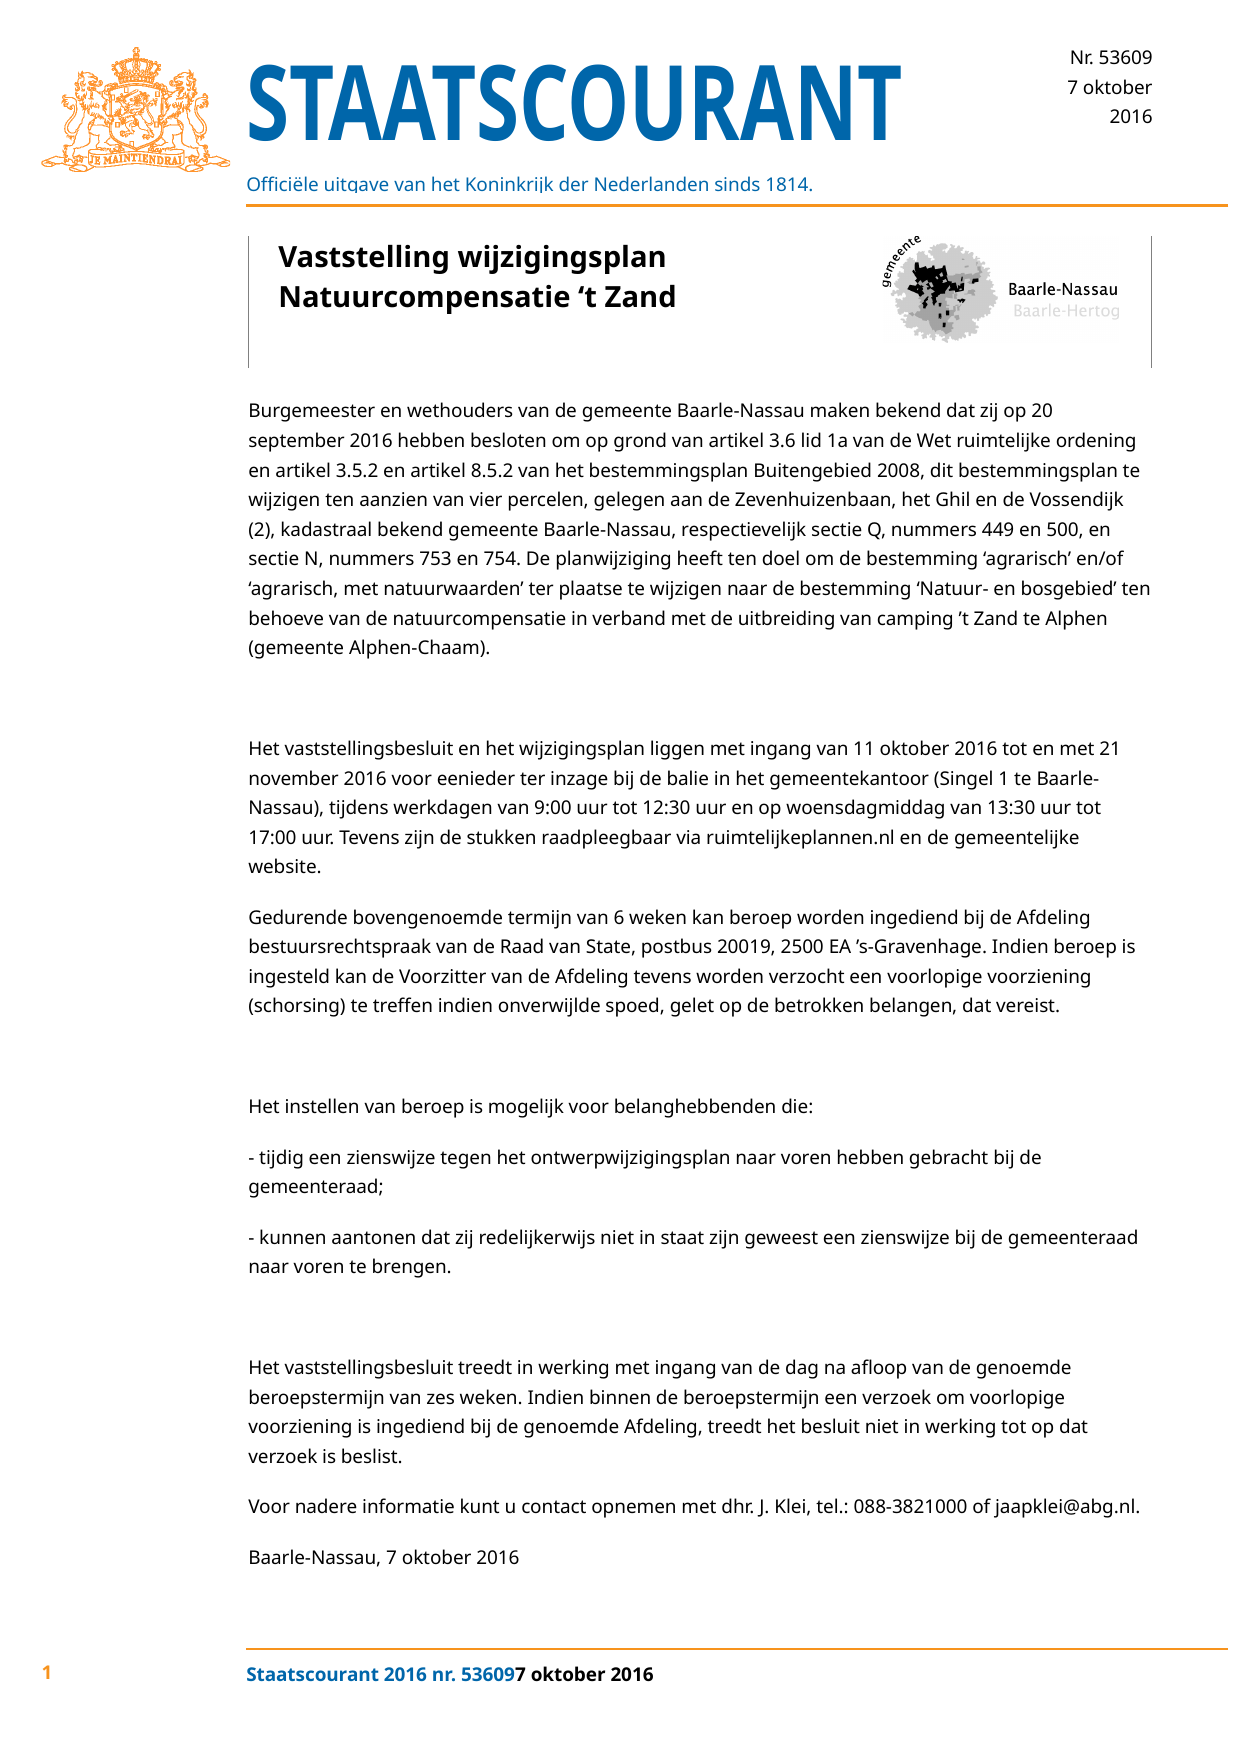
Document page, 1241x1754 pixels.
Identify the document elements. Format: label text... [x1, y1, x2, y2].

text Voor nadere informatie kunt u contact opnemen met dhr. J. Klei, tel.: 088-3821000 of jaapklei@abg.nl. [248, 1493, 1152, 1519]
table_header [850, 236, 882, 342]
table_header [850, 343, 1151, 368]
table_header Vaststelling wijzigingsplan Natuurcompensatie ‘t Zand [249, 236, 850, 368]
text Het instellen van beroep is mogelijk voor belanghebbenden die: [248, 1093, 1152, 1119]
text Gedurende bovengenoemde termijn van 6 weken kan beroep worden ingediend bij de Afdeling bestuursrechtspraak van de Raad van State, postbus 20019, 2500 EA ’s-Gravenhage. Indien beroep is ingesteld kan de Voorzitter van de Afdeling tevens worden verzocht een voorlopige voorziening (schorsing) te treffen indien onverwijlde spoed, gelet op de betrokken belangen, dat vereist. [248, 904, 1152, 1018]
picture [882, 236, 1119, 343]
text - kunnen aantonen dat zij redelijkerwijs niet in staat zijn geweest een zienswijze bij de gemeenteraad naar voren te brengen. [248, 1224, 1152, 1279]
text - tijdig een zienswijze tegen het ontwerpwijzigingsplan naar voren hebben gebracht bij de gemeenteraad; [248, 1144, 1152, 1199]
table_header [1119, 236, 1151, 342]
text Het vaststellingsbesluit en het wijzigingsplan liggen met ingang van 11 oktober 2016 tot en met 21 november 2016 voor eenieder ter inzage bij de balie in het gemeentekantoor (Singel 1 te Baarle-Nassau), tijdens werkdagen van 9:00 uur tot 12:30 uur en op woensdagmiddag van 13:30 uur tot 17:00 uur. Tevens zijn de stukken raadpleegbaar via ruimtelijkeplannen.nl en de gemeentelijke website. [248, 735, 1152, 879]
text Het vaststellingsbesluit treedt in werking met ingang van de dag na afloop van de genoemde beroepstermijn van zes weken. Indien binnen de beroepstermijn een verzoek om voorlopige voorziening is ingediend bij de genoemde Afdeling, treedt het besluit niet in werking tot op dat verzoek is beslist. [248, 1354, 1152, 1469]
text Burgemeester en wethouders van de gemeente Baarle-Nassau maken bekend dat zij op 20 september 2016 hebben besloten om op grond van artikel 3.6 lid 1a van de Wet ruimtelijke ordening en artikel 3.5.2 en artikel 8.5.2 van het bestemmingsplan Buitengebied 2008, dit bestemmingsplan te wijzigen ten aanzien van vier percelen, gelegen aan de Zevenhuizenbaan, het Ghil en de Vossendijk (2), kadastraal bekend gemeente Baarle-Nassau, respectievelijk sectie Q, nummers 449 en 500, en sectie N, nummers 753 en 754. De planwijziging heeft ten doel om de bestemming ‘agrarisch’ en/of ‘agrarisch, met natuurwaarden’ ter plaatse te wijzigen naar de bestemming ‘Natuur- en bosgebied’ ten behoeve van de natuurcompensatie in verband met de uitbreiding van camping ’t Zand te Alphen (gemeente Alphen-Chaam). [248, 398, 1152, 660]
text Baarle-Nassau, 7 oktober 2016 [248, 1544, 1152, 1570]
picture [41, 47, 231, 172]
